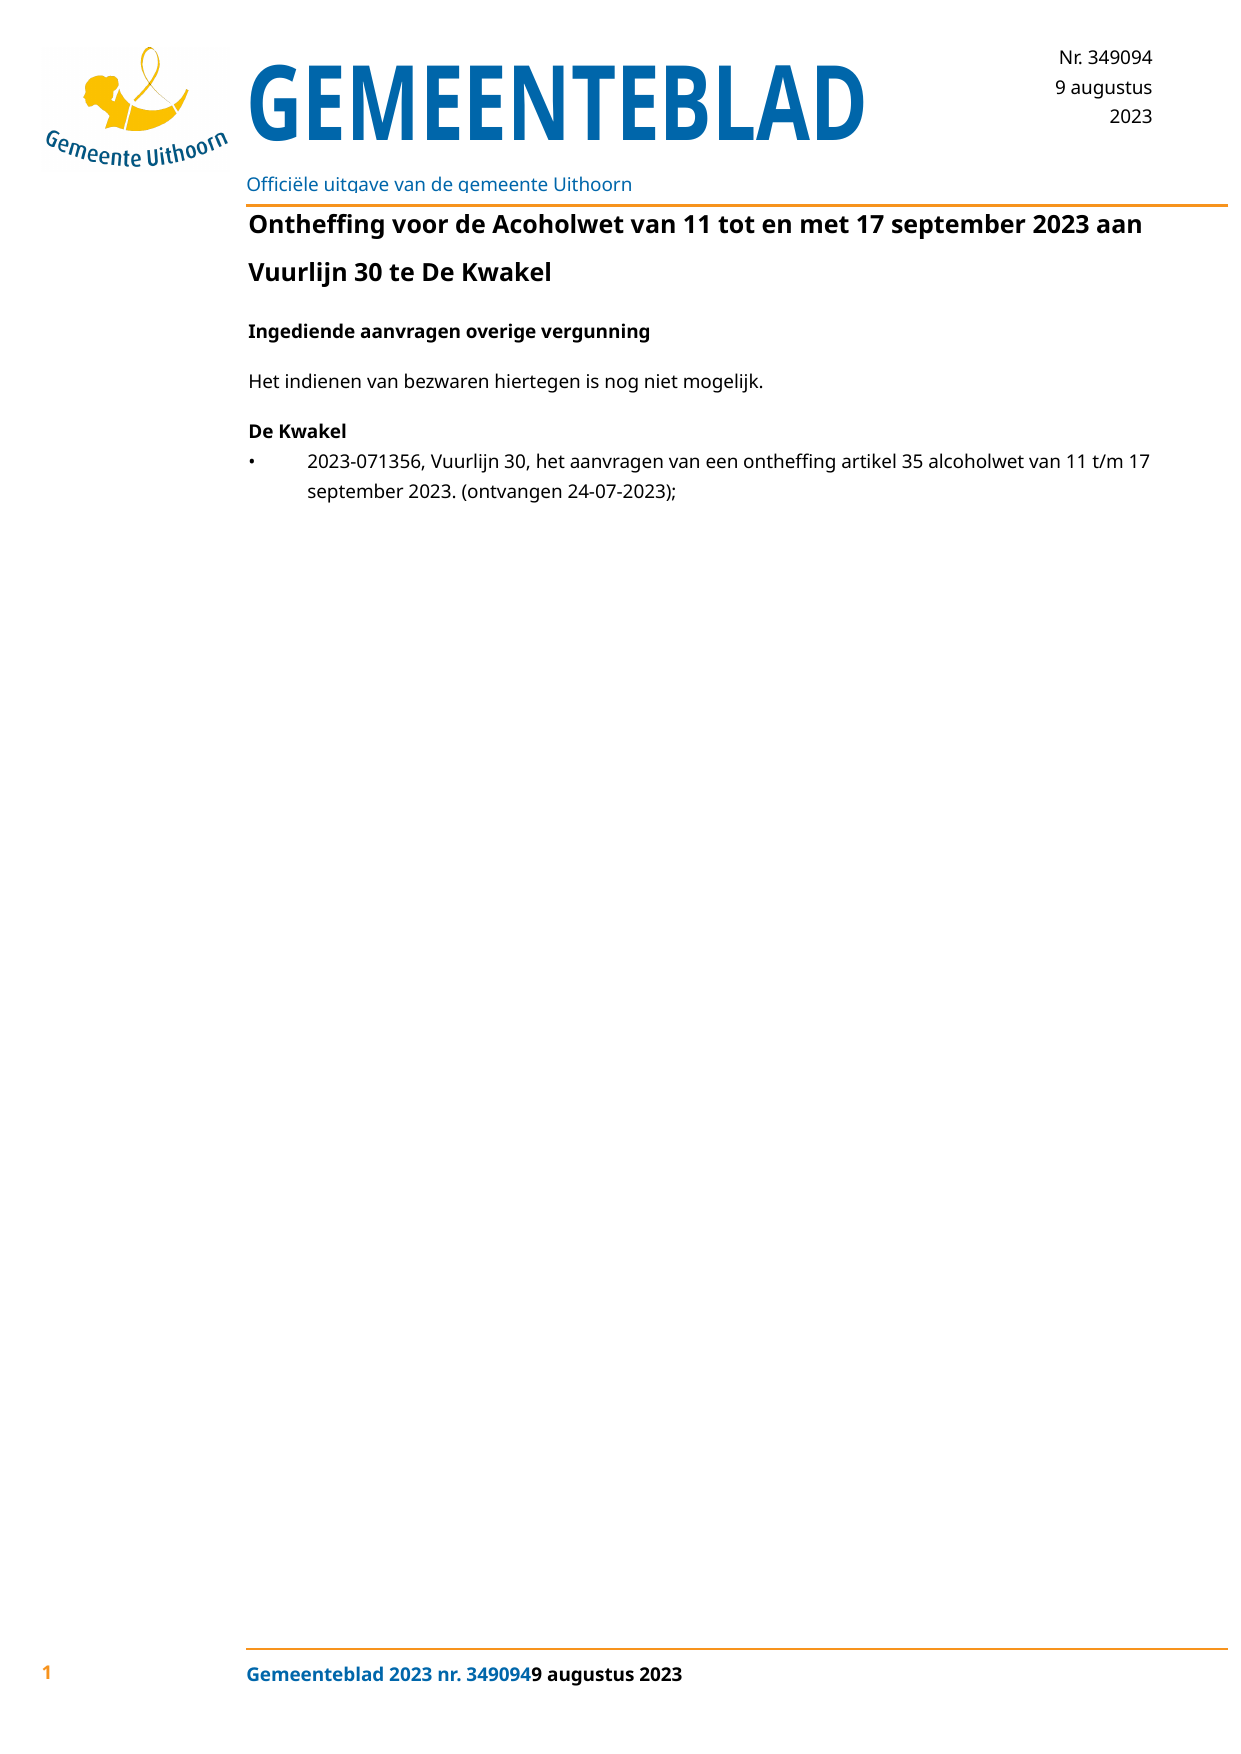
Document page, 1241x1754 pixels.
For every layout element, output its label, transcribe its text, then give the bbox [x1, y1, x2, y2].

text Het indienen van bezwaren hiertegen is nog niet mogelijk. [248, 368, 1152, 394]
text Ontheffing voor de Acoholwet van 11 tot en met 17 september 2023 aan Vuurlijn 30 te De Kwakel [248, 207, 1152, 288]
list 2023-071356, Vuurlijn 30, het aanvragen van een ontheffing artikel 35 alcoholwet van 11 t/m 17 september 2023. (ontvangen 24-07-2023); [248, 448, 1152, 504]
picture [41, 47, 231, 172]
text De Kwakel [248, 419, 1152, 444]
text Ingediende aanvragen overige vergunning [248, 318, 1152, 344]
